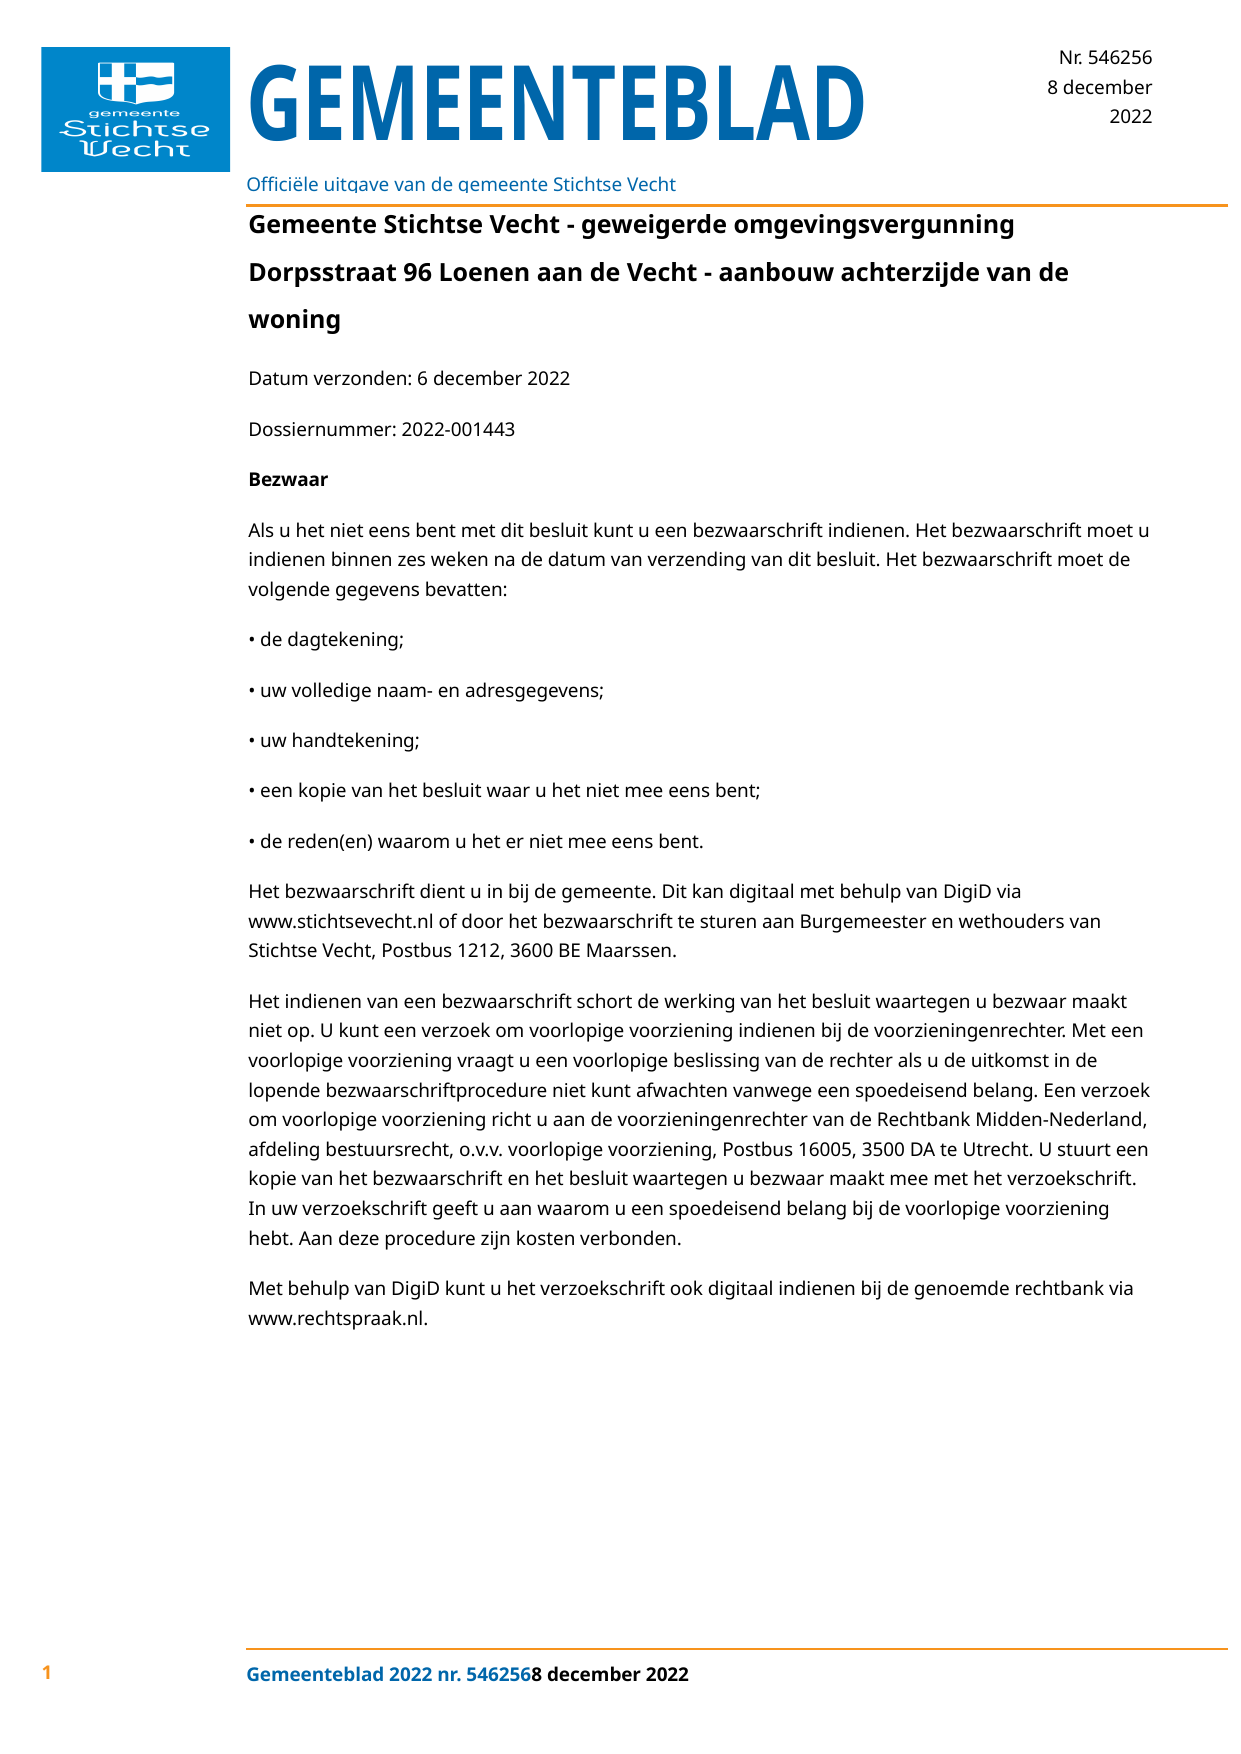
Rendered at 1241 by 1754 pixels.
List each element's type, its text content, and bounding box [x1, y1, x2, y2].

text Dossiernummer: 2022-001443 [248, 416, 1152, 442]
picture [137, 63, 174, 103]
text Gemeente Stichtse Vecht - geweigerde omgevingsvergunning Dorpsstraat 96 Loenen aan de Vecht - aanbouw achterzijde van de woning [248, 207, 1152, 336]
text Het indienen van een bezwaarschrift schort de werking van het besluit waartegen u bezwaar maakt niet op. U kunt een verzoek om voorlopige voorziening indienen bij de voorzieningenrechter. Met een voorlopige voorziening vraagt u een voorlopige beslissing van de rechter als u de uitkomst in de lopende bezwaarschriftprocedure niet kunt afwachten vanwege een spoedeisend belang. Een verzoek om voorlopige voorziening richt u aan de voorzieningenrechter van de Rechtbank Midden-Nederland, afdeling bestuursrecht, o.v.v. voorlopige voorziening, Postbus 16005, 3500 DA te Utrecht. U stuurt een kopie van het bezwaarschrift en het besluit waartegen u bezwaar maakt mee met het verzoekschrift. In uw verzoekschrift geeft u aan waarom u een spoedeisend belang bij de voorlopige voorziening hebt. Aan deze procedure zijn kosten verbonden. [248, 988, 1152, 1250]
picture [99, 63, 135, 101]
text Bezwaar [248, 466, 1152, 492]
text • uw volledige naam- en adresgegevens; [248, 677, 1152, 702]
text Als u het niet eens bent met dit besluit kunt u een bezwaarschrift indienen. Het bezwaarschrift moet u indienen binnen zes weken na de datum van verzending van dit besluit. Het bezwaarschrift moet de volgende gegevens bevatten: [248, 517, 1152, 602]
text • de reden(en) waarom u het er niet mee eens bent. [248, 828, 1152, 854]
text • uw handtekening; [248, 727, 1152, 753]
text Met behulp van DigiD kunt u het verzoekschrift ook digitaal indienen bij de genoemde rechtbank via www.rechtspraak.nl. [248, 1275, 1152, 1330]
text • de dagtekening; [248, 626, 1152, 652]
text Het bezwaarschrift dient u in bij de gemeente. Dit kan digitaal met behulp van DigiD via www.stichtsevecht.nl of door het bezwaarschrift te sturen aan Burgemeester en wethouders van Stichtse Vecht, Postbus 1212, 3600 BE Maarssen. [248, 878, 1152, 963]
text • een kopie van het besluit waar u het niet mee eens bent; [248, 778, 1152, 803]
text Datum verzonden: 6 december 2022 [248, 366, 1152, 391]
